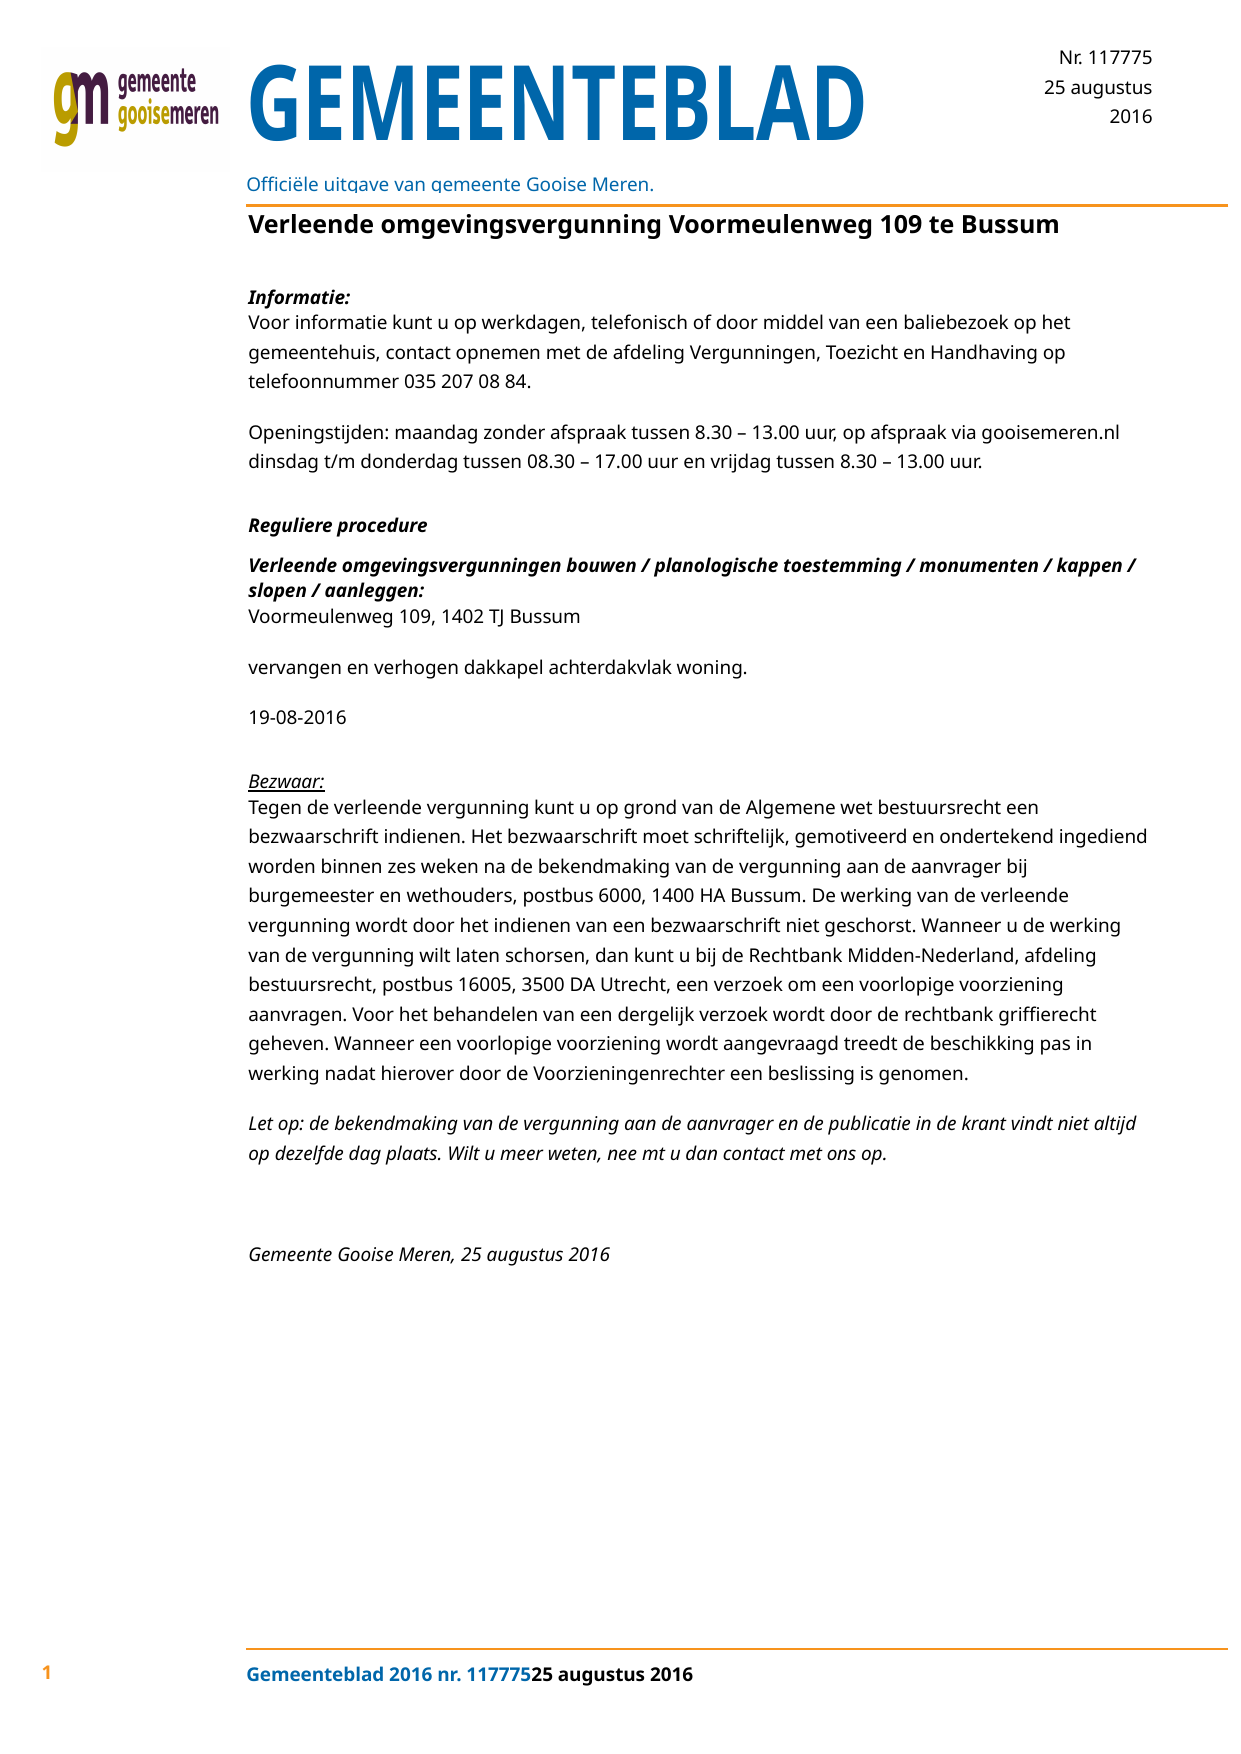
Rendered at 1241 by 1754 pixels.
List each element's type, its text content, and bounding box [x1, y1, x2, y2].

text Tegen de verleende vergunning kunt u op grond van de Algemene wet bestuursrecht een bezwaarschrift indienen. Het bezwaarschrift moet schriftelijk, gemotiveerd en ondertekend ingediend worden binnen zes weken na de bekendmaking van de vergunning aan de aanvrager bij burgemeester en wethouders, postbus 6000, 1400 HA Bussum. De werking van de verleende vergunning wordt door het indienen van een bezwaarschrift niet geschorst. Wanneer u de werking van de vergunning wilt laten schorsen, dan kunt u bij de Rechtbank Midden-Nederland, afdeling bestuursrecht, postbus 16005, 3500 DA Utrecht, een verzoek om een voorlopige voorziening aanvragen. Voor het behandelen van een dergelijk verzoek wordt door de rechtbank griffierecht geheven. Wanneer een voorlopige voorziening wordt aangevraagd treedt de beschikking pas in werking nadat hierover door de Voorzieningenrechter een beslissing is genomen. [248, 794, 1152, 1086]
text vervangen en verhogen dakkapel achterdakvlak woning. [248, 654, 1152, 679]
text Verleende omgevingsvergunning Voormeulenweg 109 te Bussum [248, 207, 1152, 241]
text Gemeente Gooise Meren, 25 augustus 2016 [248, 1241, 1152, 1267]
text Bezwaar: [248, 768, 1152, 794]
text Informatie: [248, 284, 1152, 309]
text Openingstijden: maandag zonder afspraak tussen 8.30 – 13.00 uur, op afspraak via gooisemeren.nl dinsdag t/m donderdag tussen 08.30 – 17.00 uur en vrijdag tussen 8.30 – 13.00 uur. [248, 419, 1152, 474]
picture [41, 47, 231, 172]
text Reguliere procedure [248, 513, 1152, 538]
text Let op: de bekendmaking van de vergunning aan de aanvrager en de publicatie in de krant vindt niet altijd op dezelfde dag plaats. Wilt u meer weten, nee mt u dan contact met ons op. [248, 1111, 1152, 1166]
text 19-08-2016 [248, 704, 1152, 730]
text Voormeulenweg 109, 1402 TJ Bussum [248, 603, 1152, 629]
text Verleende omgevingsvergunningen bouwen / planologische toestemming / monumenten / kappen / slopen / aanleggen: [248, 552, 1152, 603]
text Voor informatie kunt u op werkdagen, telefonisch of door middel van een baliebezoek op het gemeentehuis, contact opnemen met de afdeling Vergunningen, Toezicht en Handhaving op telefoonnummer 035 207 08 84. [248, 309, 1152, 394]
